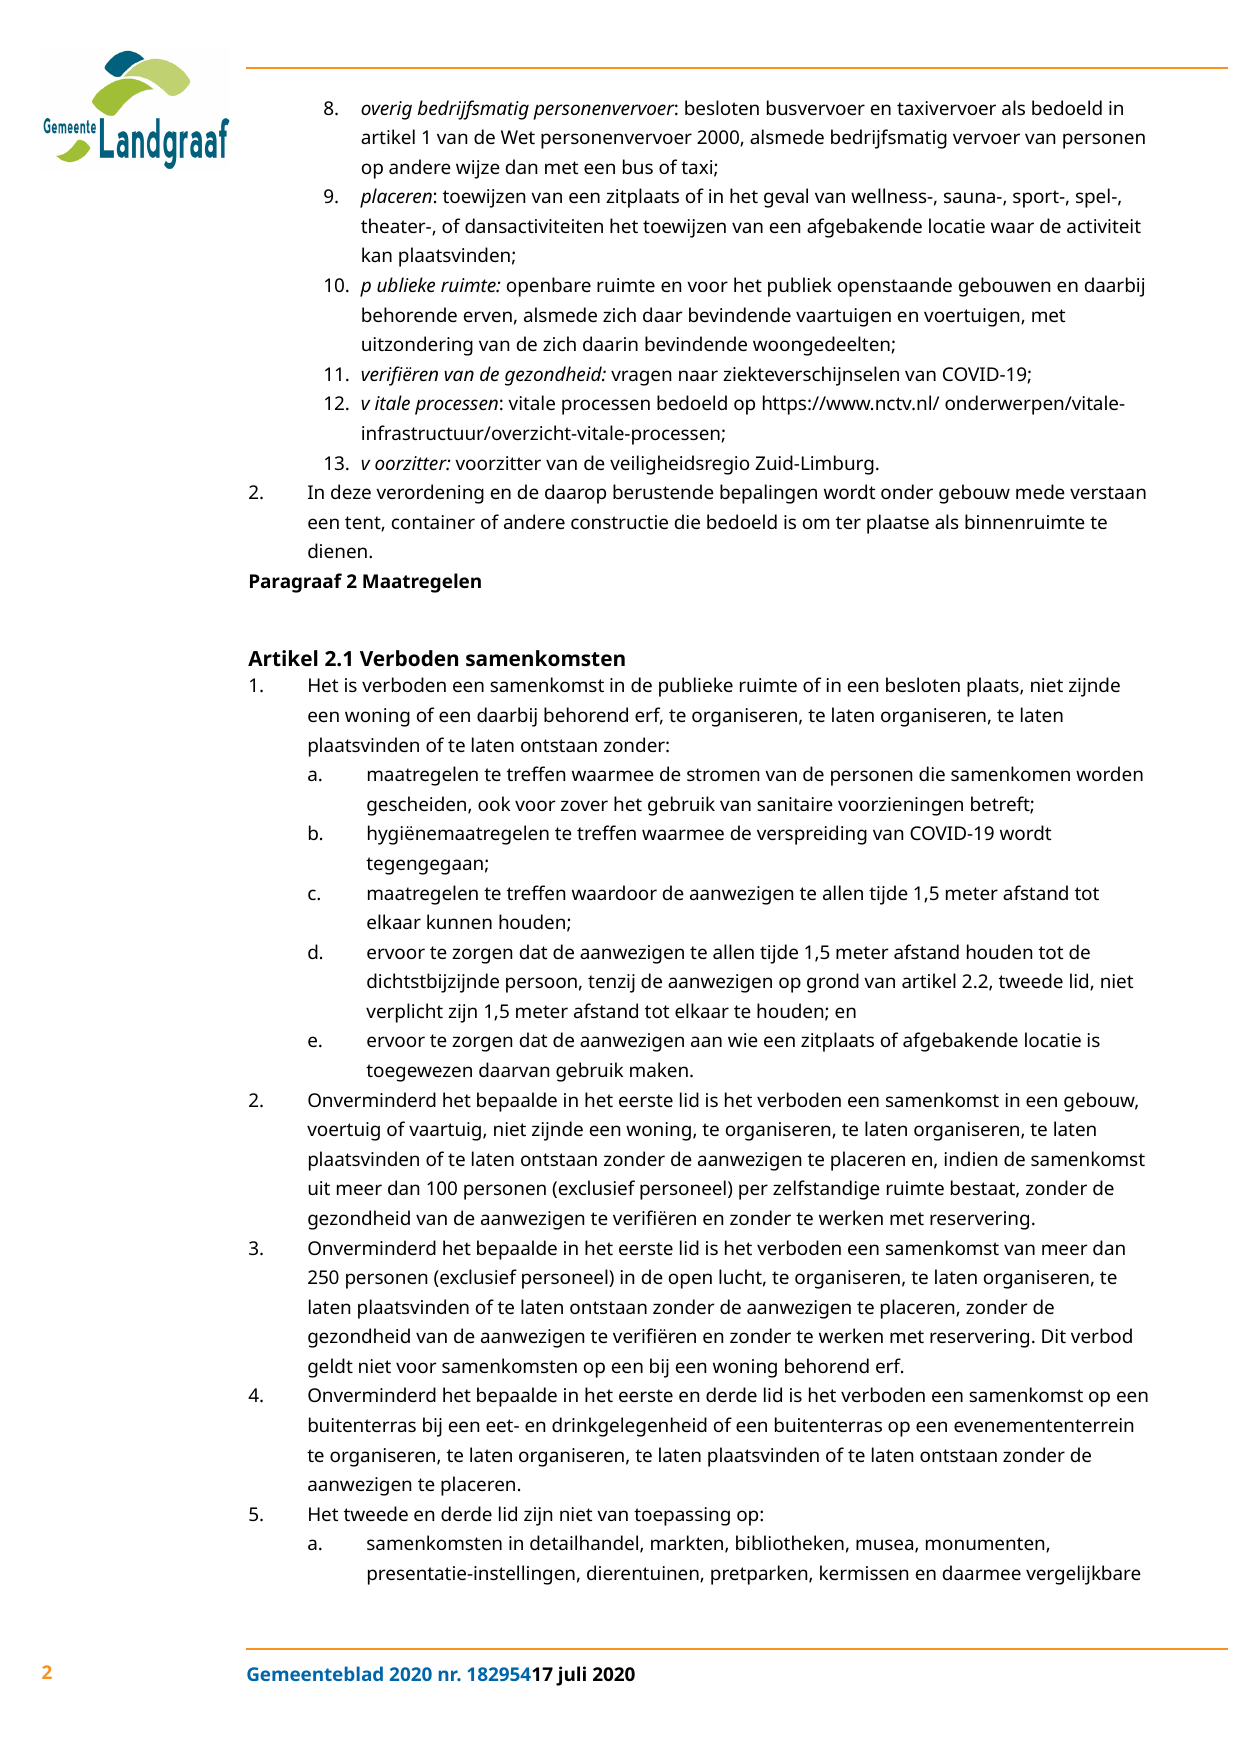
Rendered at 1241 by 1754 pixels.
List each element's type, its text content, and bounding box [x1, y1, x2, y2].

list Onverminderd het bepaalde in het eerste en derde lid is het verboden een samenkomst op een buitenterras bij een eet- en drinkgelegenheid of een buitenterras op een evenemententerrein te organiseren, te laten organiseren, te laten plaatsvinden of te laten ontstaan zonder de aanwezigen te placeren. [248, 1383, 1152, 1497]
list v itale processen: vitale processen bedoeld op https://www.nctv.nl/ onderwerpen/vitale-infrastructuur/overzicht-vitale-processen; [323, 391, 1152, 446]
list verifiëren van de gezondheid: vragen naar ziekteverschijnselen van COVID-19; [323, 361, 1152, 387]
list p ublieke ruimte: openbare ruimte en voor het publiek openstaande gebouwen en daarbij behorende erven, alsmede zich daar bevindende vaartuigen en voertuigen, met uitzondering van de zich daarin bevindende woongedeelten; [323, 272, 1152, 357]
list hygiënemaatregelen te treffen waarmee de verspreiding van COVID-19 wordt tegengegaan; [307, 821, 1152, 876]
list In deze verordening en de daarop berustende bepalingen wordt onder gebouw mede verstaan een tent, container of andere constructie die bedoeld is om ter plaatse als binnenruimte te dienen. [248, 479, 1152, 564]
list maatregelen te treffen waarmee de stromen van de personen die samenkomen worden gescheiden, ook voor zover het gebruik van sanitaire voorzieningen betreft; [307, 761, 1152, 817]
text Artikel 2.1 Verboden samenkomsten [248, 644, 1152, 673]
list Het tweede en derde lid zijn niet van toepassing op: [248, 1501, 1152, 1527]
list Onverminderd het bepaalde in het eerste lid is het verboden een samenkomst van meer dan 250 personen (exclusief personeel) in de open lucht, te organiseren, te laten organiseren, te laten plaatsvinden of te laten ontstaan zonder de aanwezigen te placeren, zonder de gezondheid van de aanwezigen te verifiëren en zonder te werken met reservering. Dit verbod geldt niet voor samenkomsten op een bij een woning behorend erf. [248, 1235, 1152, 1379]
list maatregelen te treffen waardoor de aanwezigen te allen tijde 1,5 meter afstand tot elkaar kunnen houden; [307, 880, 1152, 935]
picture [41, 47, 231, 172]
list v oorzitter: voorzitter van de veiligheidsregio Zuid-Limburg. [323, 450, 1152, 476]
list placeren: toewijzen van een zitplaats of in het geval van wellness-, sauna-, sport-, spel-, theater-, of dansactiviteiten het toewijzen van een afgebakende locatie waar de activiteit kan plaatsvinden; [323, 183, 1152, 268]
list samenkomsten in detailhandel, markten, bibliotheken, musea, monumenten, presentatie-instellingen, dierentuinen, pretparken, kermissen en daarmee vergelijkbare [307, 1531, 1152, 1586]
list Onverminderd het bepaalde in het eerste lid is het verboden een samenkomst in een gebouw, voertuig of vaartuig, niet zijnde een woning, te organiseren, te laten organiseren, te laten plaatsvinden of te laten ontstaan zonder de aanwezigen te placeren en, indien de samenkomst uit meer dan 100 personen (exclusief personeel) per zelfstandige ruimte bestaat, zonder de gezondheid van de aanwezigen te verifiëren en zonder te werken met reservering. [248, 1087, 1152, 1231]
list ervoor te zorgen dat de aanwezigen aan wie een zitplaats of afgebakende locatie is toegewezen daarvan gebruik maken. [307, 1028, 1152, 1083]
list overig bedrijfsmatig personenvervoer: besloten busvervoer en taxivervoer als bedoeld in artikel 1 van de Wet personenvervoer 2000, alsmede bedrijfsmatig vervoer van personen op andere wijze dan met een bus of taxi; [323, 95, 1152, 180]
text Paragraaf 2 Maatregelen [248, 568, 1152, 594]
list ervoor te zorgen dat de aanwezigen te allen tijde 1,5 meter afstand houden tot de dichtstbijzijnde persoon, tenzij de aanwezigen op grond van artikel 2.2, tweede lid, niet verplicht zijn 1,5 meter afstand tot elkaar te houden; en [307, 939, 1152, 1024]
list Het is verboden een samenkomst in de publieke ruimte of in een besloten plaats, niet zijnde een woning of een daarbij behorend erf, te organiseren, te laten organiseren, te laten plaatsvinden of te laten ontstaan zonder: [248, 673, 1152, 758]
